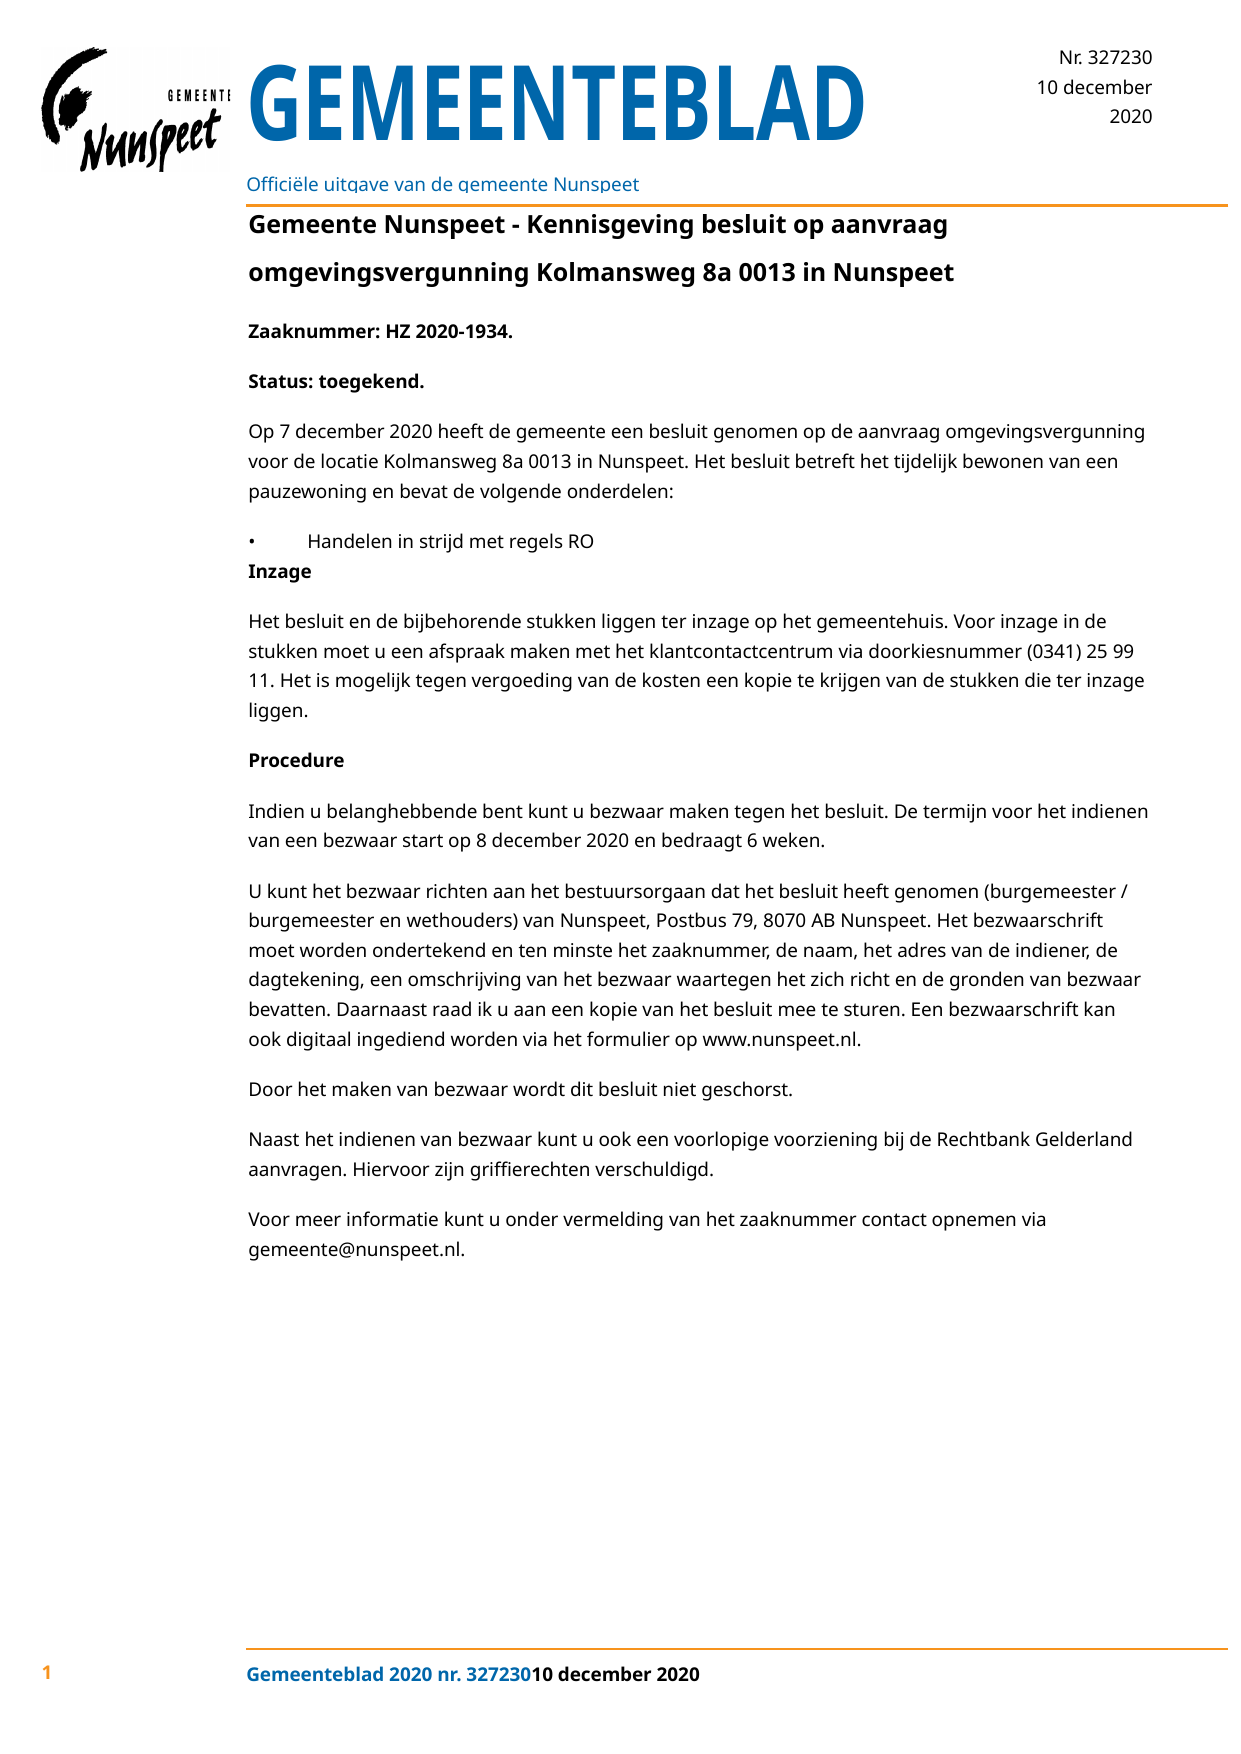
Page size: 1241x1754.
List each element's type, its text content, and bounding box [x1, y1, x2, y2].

text U kunt het bezwaar richten aan het bestuursorgaan dat het besluit heeft genomen (burgemeester / burgemeester en wethouders) van Nunspeet, Postbus 79, 8070 AB Nunspeet. Het bezwaarschrift moet worden ondertekend en ten minste het zaaknummer, de naam, het adres van de indiener, de dagtekening, een omschrijving van het bezwaar waartegen het zich richt en de gronden van bezwaar bevatten. Daarnaast raad ik u aan een kopie van het besluit mee te sturen. Een bezwaarschrift kan ook digitaal ingediend worden via het formulier op www.nunspeet.nl. [248, 878, 1152, 1052]
text Inzage [248, 558, 1152, 584]
text Gemeente Nunspeet - Kennisgeving besluit op aanvraag omgevingsvergunning Kolmansweg 8a 0013 in Nunspeet [248, 207, 1152, 288]
text Indien u belanghebbende bent kunt u bezwaar maken tegen het besluit. De termijn voor het indienen van een bezwaar start op 8 december 2020 en bedraagt 6 weken. [248, 798, 1152, 853]
text Door het maken van bezwaar wordt dit besluit niet geschorst. [248, 1076, 1152, 1102]
list Handelen in strijd met regels RO [248, 528, 1152, 554]
text Voor meer informatie kunt u onder vermelding van het zaaknummer contact opnemen via gemeente@nunspeet.nl. [248, 1207, 1152, 1262]
picture [41, 47, 231, 172]
text Zaaknummer: HZ 2020-1934. [248, 318, 1152, 344]
text Procedure [248, 747, 1152, 773]
text Het besluit en de bijbehorende stukken liggen ter inzage op het gemeentehuis. Voor inzage in de stukken moet u een afspraak maken met het klantcontactcentrum via doorkiesnummer (0341) 25 99 11. Het is mogelijk tegen vergoeding van de kosten een kopie te krijgen van de stukken die ter inzage liggen. [248, 608, 1152, 723]
text Naast het indienen van bezwaar kunt u ook een voorlopige voorziening bij de Rechtbank Gelderland aanvragen. Hiervoor zijn griffierechten verschuldigd. [248, 1127, 1152, 1182]
text Status: toegekend. [248, 368, 1152, 394]
text Op 7 december 2020 heeft de gemeente een besluit genomen op de aanvraag omgevingsvergunning voor de locatie Kolmansweg 8a 0013 in Nunspeet. Het besluit betreft het tijdelijk bewonen van een pauzewoning en bevat de volgende onderdelen: [248, 419, 1152, 504]
